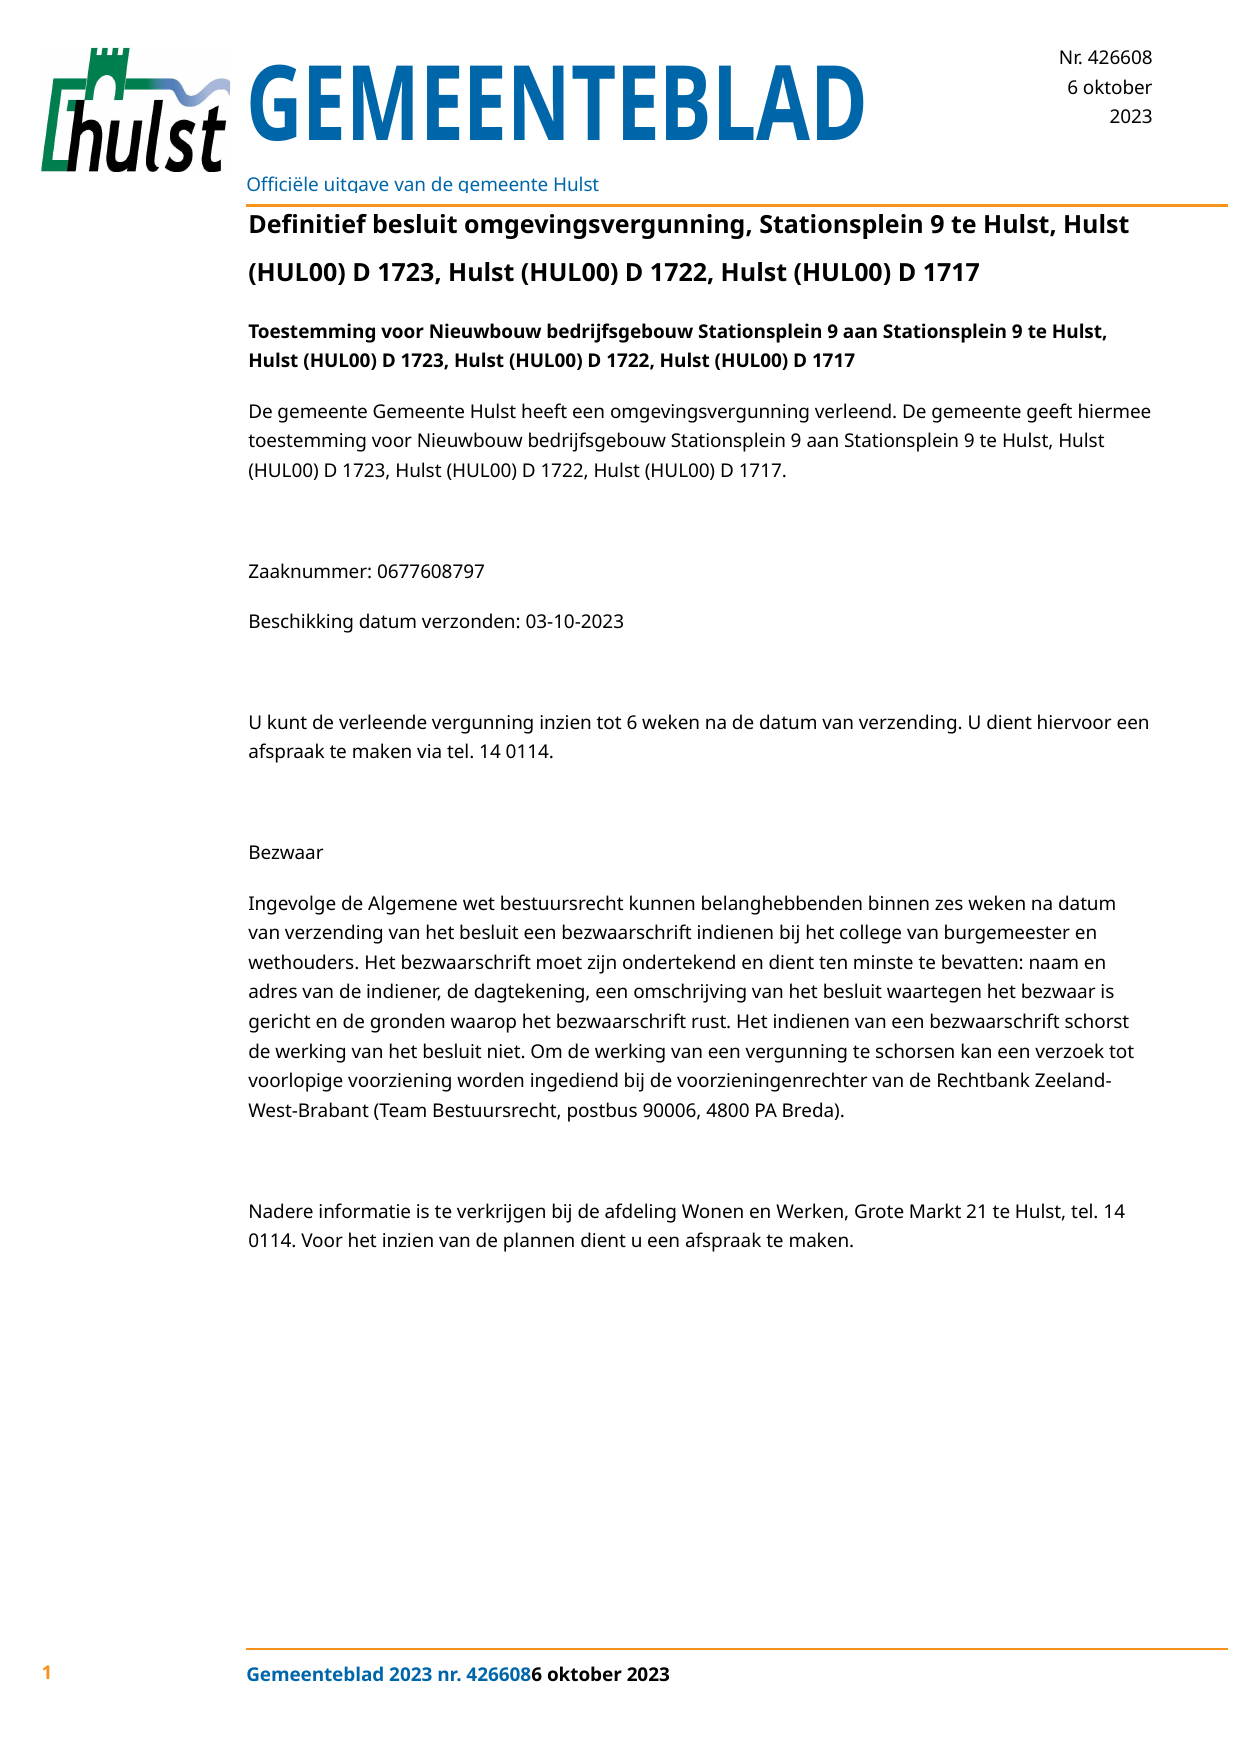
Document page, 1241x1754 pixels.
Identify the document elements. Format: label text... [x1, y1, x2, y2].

text Toestemming voor Nieuwbouw bedrijfsgebouw Stationsplein 9 aan Stationsplein 9 te Hulst, Hulst (HUL00) D 1723, Hulst (HUL00) D 1722, Hulst (HUL00) D 1717 [248, 318, 1152, 373]
picture [41, 47, 231, 172]
text Zaaknummer: 0677608797 [248, 558, 1152, 584]
text Definitief besluit omgevingsvergunning, Stationsplein 9 te Hulst, Hulst (HUL00) D 1723, Hulst (HUL00) D 1722, Hulst (HUL00) D 1717 [248, 207, 1152, 288]
text De gemeente Gemeente Hulst heeft een omgevingsvergunning verleend. De gemeente geeft hiermee toestemming voor Nieuwbouw bedrijfsgebouw Stationsplein 9 aan Stationsplein 9 te Hulst, Hulst (HUL00) D 1723, Hulst (HUL00) D 1722, Hulst (HUL00) D 1717. [248, 398, 1152, 483]
text Nadere informatie is te verkrijgen bij de afdeling Wonen en Werken, Grote Markt 21 te Hulst, tel. 14 0114. Voor het inzien van de plannen dient u een afspraak te maken. [248, 1198, 1152, 1253]
text Ingevolge de Algemene wet bestuursrecht kunnen belanghebbenden binnen zes weken na datum van verzending van het besluit een bezwaarschrift indienen bij het college van burgemeester en wethouders. Het bezwaarschrift moet zijn ondertekend en dient ten minste te bevatten: naam en adres van de indiener, de dagtekening, een omschrijving van het besluit waartegen het bezwaar is gericht en de gronden waarop het bezwaarschrift rust. Het indienen van een bezwaarschrift schorst de werking van het besluit niet. Om de werking van een vergunning te schorsen kan een verzoek tot voorlopige voorziening worden ingediend bij de voorzieningenrechter van de Rechtbank Zeeland-West-Brabant (Team Bestuursrecht, postbus 90006, 4800 PA Breda). [248, 890, 1152, 1123]
text Beschikking datum verzonden: 03-10-2023 [248, 608, 1152, 634]
text Bezwaar [248, 839, 1152, 865]
text U kunt de verleende vergunning inzien tot 6 weken na de datum van verzending. U dient hiervoor een afspraak te maken via tel. 14 0114. [248, 709, 1152, 764]
